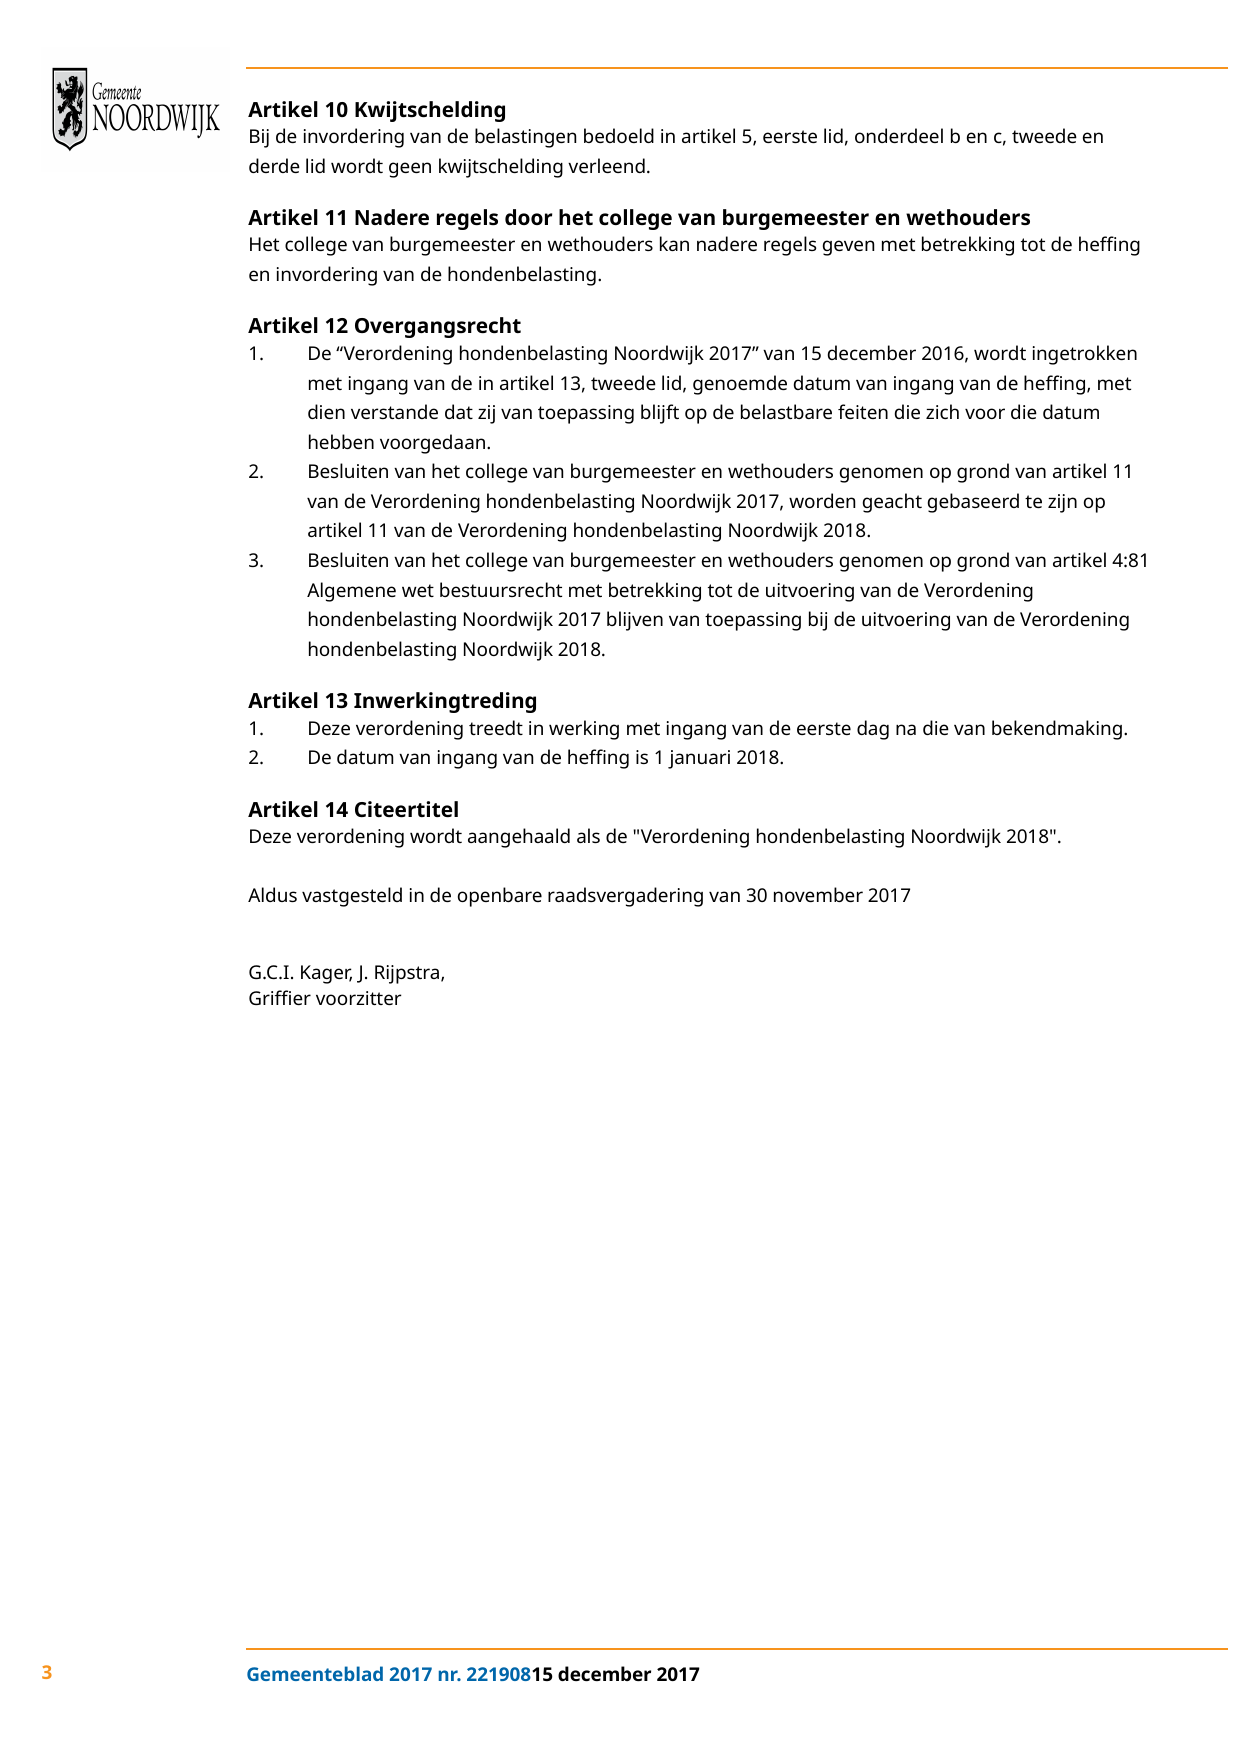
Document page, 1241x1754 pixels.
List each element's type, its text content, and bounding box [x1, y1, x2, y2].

text Artikel 14 Citeertitel [248, 795, 1152, 823]
text Griffier voorzitter [248, 985, 1152, 1011]
text Deze verordening wordt aangehaald als de "Verordening hondenbelasting Noordwijk 2018". [248, 823, 1152, 849]
list De datum van ingang van de heffing is 1 januari 2018. [248, 744, 1152, 770]
text Artikel 11 Nadere regels door het college van burgemeester en wethouders [248, 203, 1152, 232]
text Artikel 13 Inwerkingtreding [248, 686, 1152, 715]
text Bij de invordering van de belastingen bedoeld in artikel 5, eerste lid, onderdeel b en c, tweede en derde lid wordt geen kwijtschelding verleend. [248, 123, 1152, 178]
list Deze verordening treedt in werking met ingang van de eerste dag na die van bekendmaking. [248, 715, 1152, 741]
list Besluiten van het college van burgemeester en wethouders genomen op grond van artikel 11 van de Verordening hondenbelasting Noordwijk 2017, worden geacht gebaseerd te zijn op artikel 11 van de Verordening hondenbelasting Noordwijk 2018. [248, 458, 1152, 543]
picture [41, 47, 231, 172]
text Aldus vastgesteld in de openbare raadsvergadering van 30 november 2017 [248, 882, 1152, 908]
text Artikel 12 Overgangsrecht [248, 312, 1152, 340]
text G.C.I. Kager, J. Rijpstra, [248, 959, 1152, 985]
text Het college van burgemeester en wethouders kan nadere regels geven met betrekking tot de heffing en invordering van de hondenbelasting. [248, 232, 1152, 287]
list Besluiten van het college van burgemeester en wethouders genomen op grond van artikel 4:81 Algemene wet bestuursrecht met betrekking tot de uitvoering van de Verordening hondenbelasting Noordwijk 2017 blijven van toepassing bij de uitvoering van de Verordening hondenbelasting Noordwijk 2018. [248, 547, 1152, 662]
text Artikel 10 Kwijtschelding [248, 95, 1152, 123]
list De “Verordening hondenbelasting Noordwijk 2017” van 15 december 2016, wordt ingetrokken met ingang van de in artikel 13, tweede lid, genoemde datum van ingang van de heffing, met dien verstande dat zij van toepassing blijft op de belastbare feiten die zich voor die datum hebben voorgedaan. [248, 340, 1152, 454]
